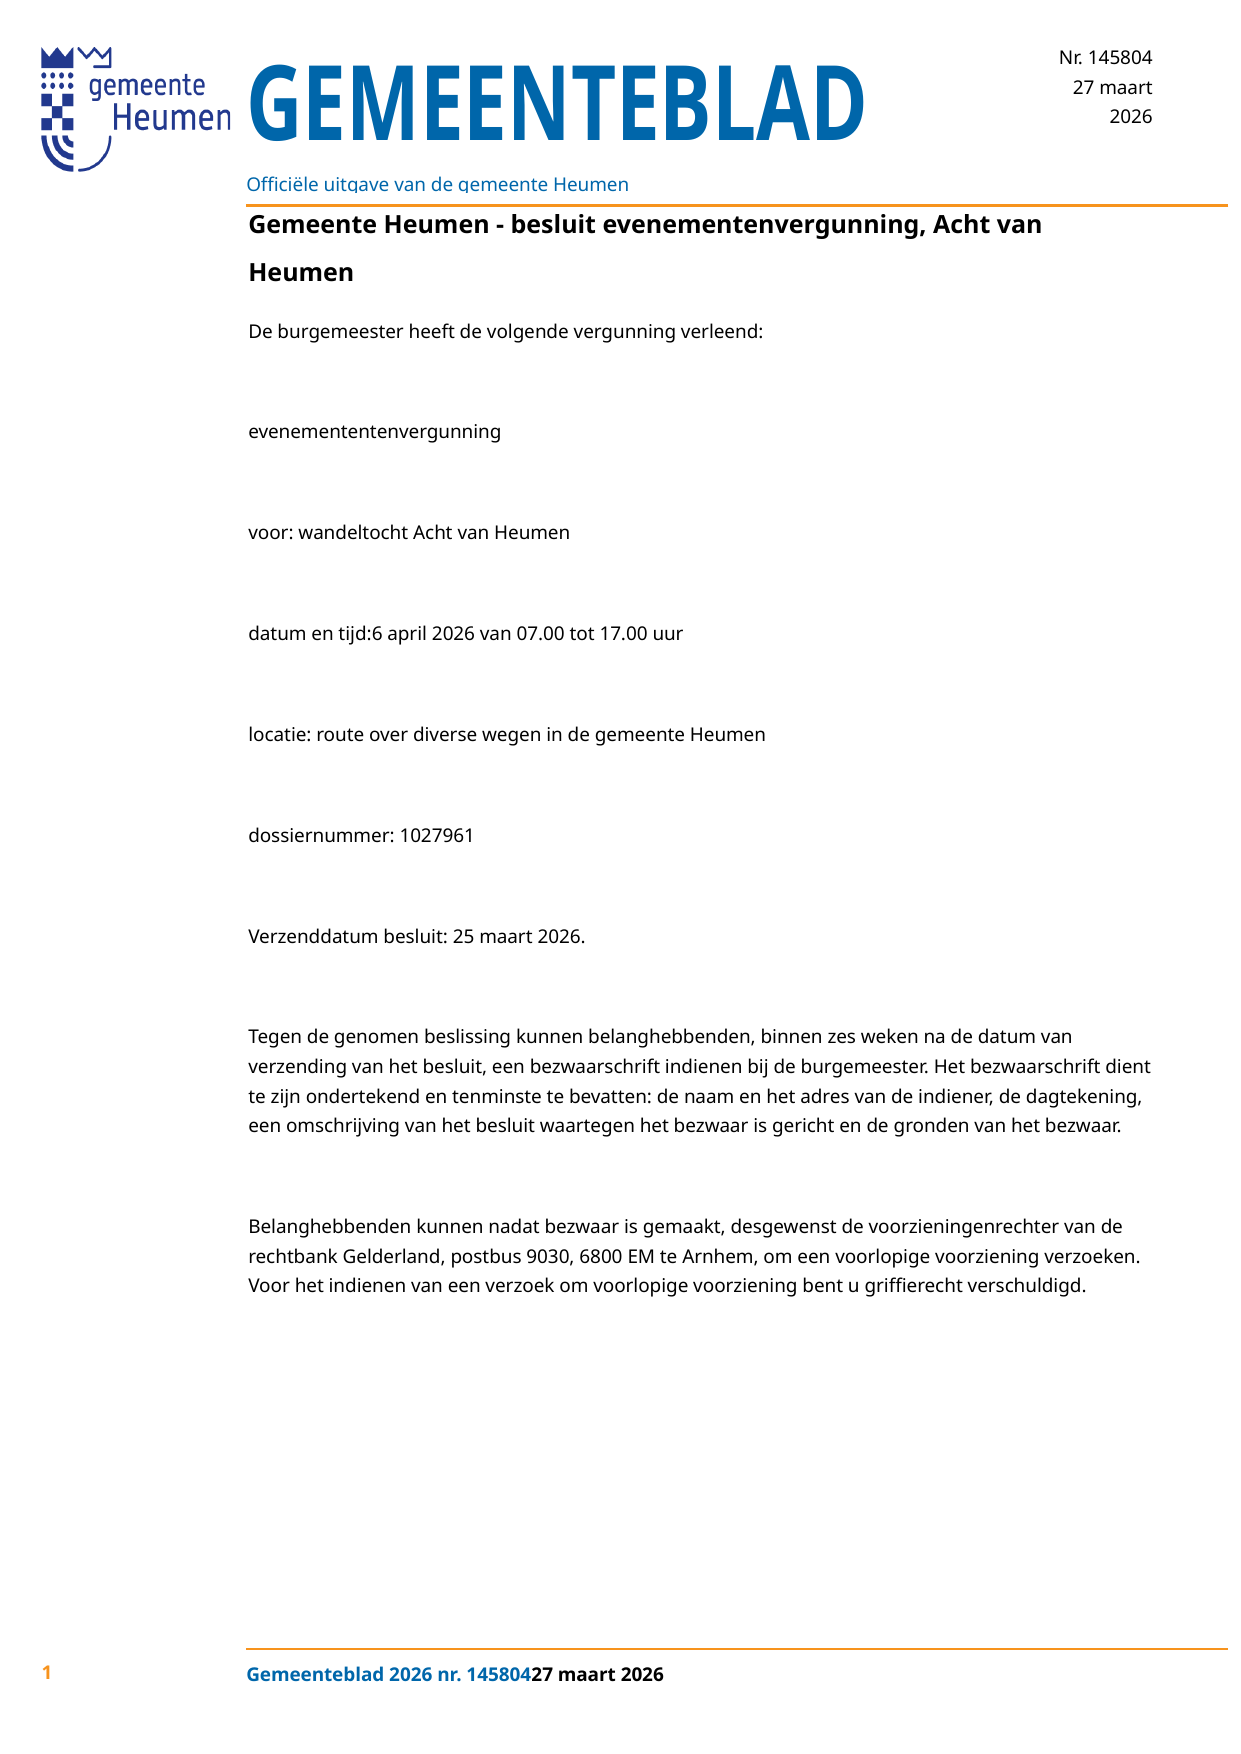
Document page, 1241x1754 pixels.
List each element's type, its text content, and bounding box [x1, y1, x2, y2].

picture [41, 47, 231, 172]
text Belanghebbenden kunnen nadat bezwaar is gemaakt, desgewenst de voorzieningenrechter van de rechtbank Gelderland, postbus 9030, 6800 EM te Arnhem, om een voorlopige voorziening verzoeken. Voor het indienen van een verzoek om voorlopige voorziening bent u griffierecht verschuldigd. [248, 1213, 1152, 1298]
text Gemeente Heumen - besluit evenementenvergunning, Acht van Heumen [248, 207, 1152, 288]
text voor: wandeltocht Acht van Heumen [248, 519, 1152, 545]
text De burgemeester heeft de volgende vergunning verleend: [248, 318, 1152, 344]
text Verzenddatum besluit: 25 maart 2026. [248, 923, 1152, 949]
text locatie: route over diverse wegen in de gemeente Heumen [248, 721, 1152, 747]
text evenemententenvergunning [248, 419, 1152, 444]
text dossiernummer: 1027961 [248, 822, 1152, 848]
text datum en tijd:6 april 2026 van 07.00 tot 17.00 uur [248, 620, 1152, 646]
text Tegen de genomen beslissing kunnen belanghebbenden, binnen zes weken na de datum van verzending van het besluit, een bezwaarschrift indienen bij de burgemeester. Het bezwaarschrift dient te zijn ondertekend en tenminste te bevatten: de naam en het adres van de indiener, de dagtekening, een omschrijving van het besluit waartegen het bezwaar is gericht en de gronden van het bezwaar. [248, 1024, 1152, 1138]
